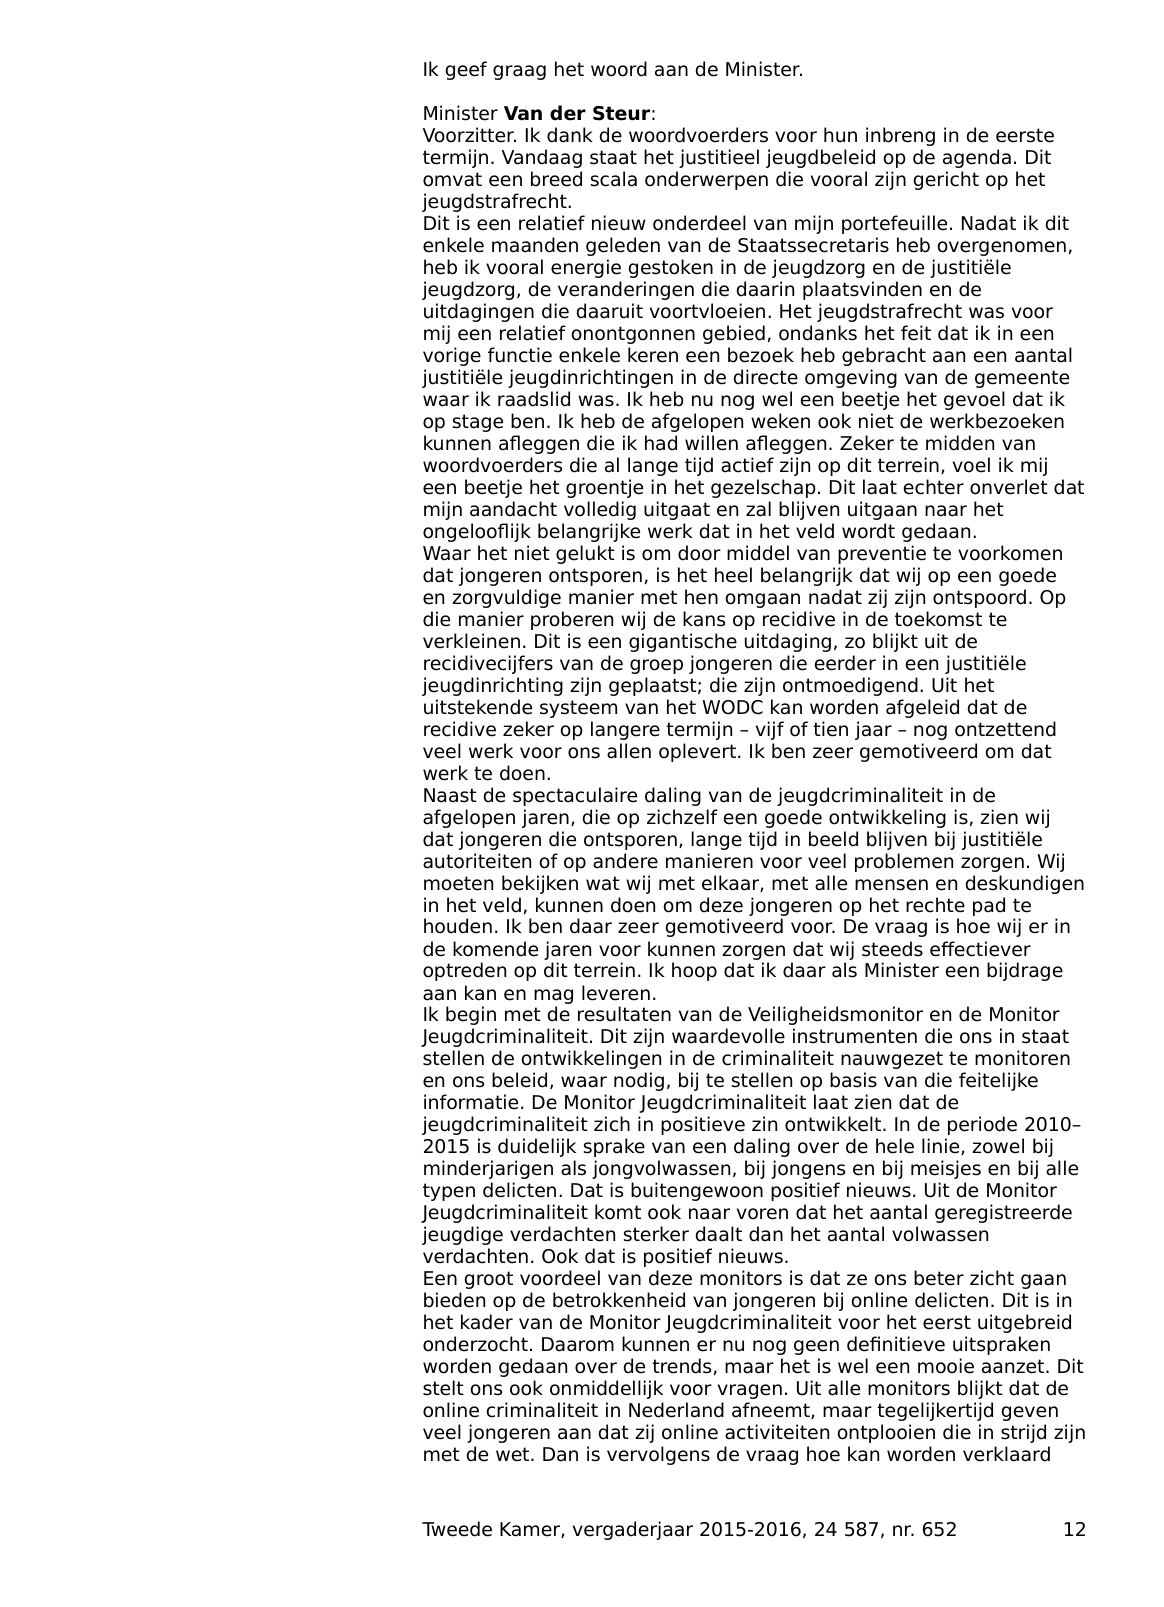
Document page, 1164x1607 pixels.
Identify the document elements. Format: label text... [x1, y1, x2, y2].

text Minister Van der Steur: [422, 103, 1087, 125]
text Waar het niet gelukt is om door middel van preventie te voorkomen dat jongeren ontsporen, is het heel belangrijk dat wij op een goede en zorgvuldige manier met hen omgaan nadat zij zijn ontspoord. Op die manier proberen wij de kans op recidive in de toekomst te verkleinen. Dit is een gigantische uitdaging, zo blijkt uit de recidivecijfers van de groep jongeren die eerder in een justitiële jeugdinrichting zijn geplaatst; die zijn ontmoedigend. Uit het uitstekende systeem van het WODC kan worden afgeleid dat de recidive zeker op langere termijn – vijf of tien jaar – nog ontzettend veel werk voor ons allen oplevert. Ik ben zeer gemotiveerd om dat werk te doen. [422, 543, 1087, 784]
text Dit is een relatief nieuw onderdeel van mijn portefeuille. Nadat ik dit enkele maanden geleden van de Staatssecretaris heb overgenomen, heb ik vooral energie gestoken in de jeugdzorg en de justitiële jeugdzorg, de veranderingen die daarin plaatsvinden en de uitdagingen die daaruit voortvloeien. Het jeugdstrafrecht was voor mij een relatief onontgonnen gebied, ondanks het feit dat ik in een vorige functie enkele keren een bezoek heb gebracht aan een aantal justitiële jeugdinrichtingen in de directe omgeving van de gemeente waar ik raadslid was. Ik heb nu nog wel een beetje het gevoel dat ik op stage ben. Ik heb de afgelopen weken ook niet de werkbezoeken kunnen afleggen die ik had willen afleggen. Zeker te midden van woordvoerders die al lange tijd actief zijn op dit terrein, voel ik mij een beetje het groentje in het gezelschap. Dit laat echter onverlet dat mijn aandacht volledig uitgaat en zal blijven uitgaan naar het ongelooflijk belangrijke werk dat in het veld wordt gedaan. [422, 213, 1087, 543]
text Ik begin met de resultaten van de Veiligheidsmonitor en de Monitor Jeugdcriminaliteit. Dit zijn waardevolle instrumenten die ons in staat stellen de ontwikkelingen in de criminaliteit nauwgezet te monitoren en ons beleid, waar nodig, bij te stellen op basis van die feitelijke informatie. De Monitor Jeugdcriminaliteit laat zien dat de jeugdcriminaliteit zich in positieve zin ontwikkelt. In de periode 2010–2015 is duidelijk sprake van een daling over de hele linie, zowel bij minderjarigen als jongvolwassen, bij jongens en bij meisjes en bij alle typen delicten. Dat is buitengewoon positief nieuws. Uit de Monitor Jeugdcriminaliteit komt ook naar voren dat het aantal geregistreerde jeugdige verdachten sterker daalt dan het aantal volwassen verdachten. Ook dat is positief nieuws. [422, 1004, 1087, 1268]
text Een groot voordeel van deze monitors is dat ze ons beter zicht gaan bieden op de betrokkenheid van jongeren bij online delicten. Dit is in het kader van de Monitor Jeugdcriminaliteit voor het eerst uitgebreid onderzocht. Daarom kunnen er nu nog geen definitieve uitspraken worden gedaan over de trends, maar het is wel een mooie aanzet. Dit stelt ons ook onmiddellijk voor vragen. Uit alle monitors blijkt dat de online criminaliteit in Nederland afneemt, maar tegelijkertijd geven veel jongeren aan dat zij online activiteiten ontplooien die in strijd zijn met de wet. Dan is vervolgens de vraag hoe kan worden verklaard [422, 1268, 1087, 1466]
text Naast de spectaculaire daling van de jeugdcriminaliteit in de afgelopen jaren, die op zichzelf een goede ontwikkeling is, zien wij dat jongeren die ontsporen, lange tijd in beeld blijven bij justitiële autoriteiten of op andere manieren voor veel problemen zorgen. Wij moeten bekijken wat wij met elkaar, met alle mensen en deskundigen in het veld, kunnen doen om deze jongeren op het rechte pad te houden. Ik ben daar zeer gemotiveerd voor. De vraag is hoe wij er in de komende jaren voor kunnen zorgen dat wij steeds effectiever optreden op dit terrein. Ik hoop dat ik daar als Minister een bijdrage aan kan en mag leveren. [422, 784, 1087, 1004]
text Voorzitter. Ik dank de woordvoerders voor hun inbreng in de eerste termijn. Vandaag staat het justitieel jeugdbeleid op de agenda. Dit omvat een breed scala onderwerpen die vooral zijn gericht op het jeugdstrafrecht. [422, 125, 1087, 213]
text Ik geef graag het woord aan de Minister. [422, 59, 1087, 81]
